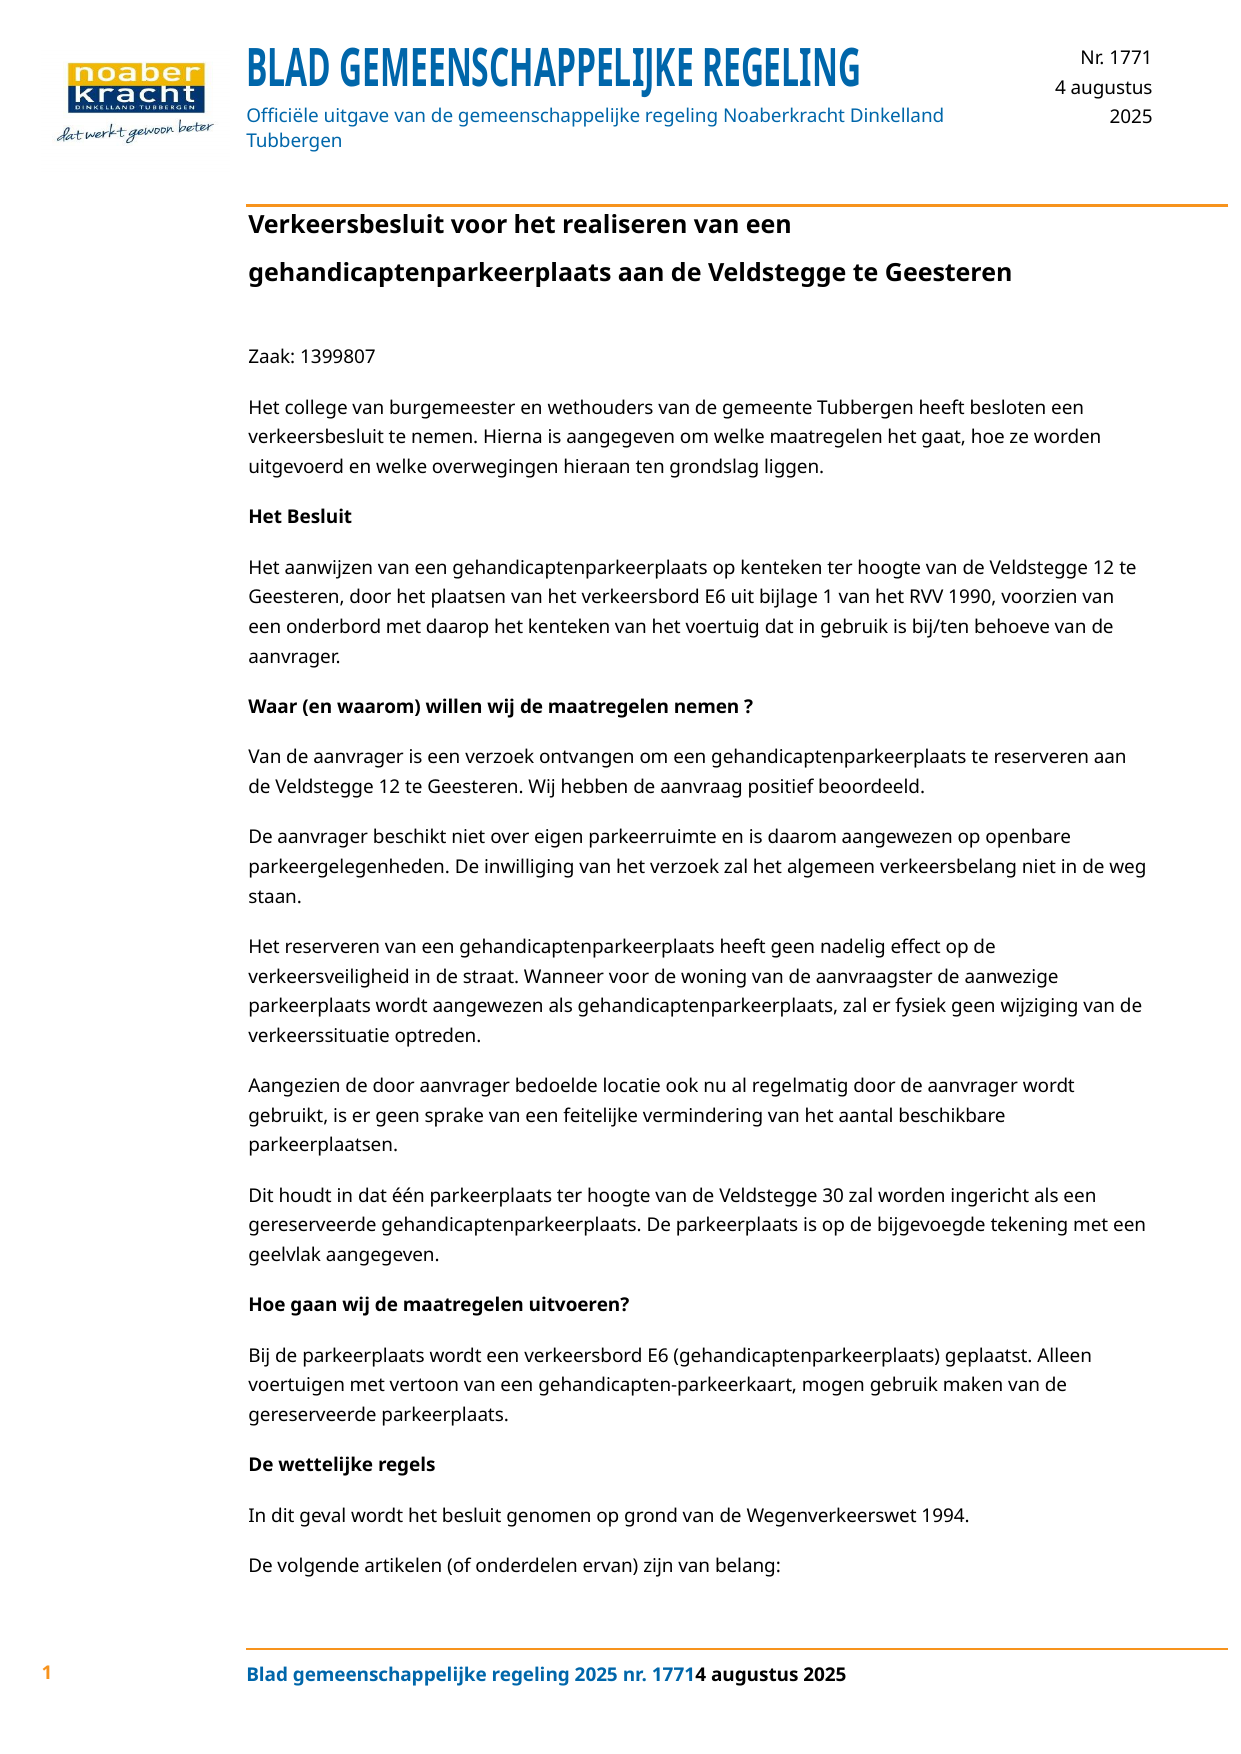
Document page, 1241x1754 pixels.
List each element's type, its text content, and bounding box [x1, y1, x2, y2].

text Verkeersbesluit voor het realiseren van een gehandicaptenparkeerplaats aan de Veldstegge te Geesteren [248, 207, 1152, 288]
text De wettelijke regels [248, 1452, 1152, 1477]
text Het aanwijzen van een gehandicaptenparkeerplaats op kenteken ter hoogte van de Veldstegge 12 te Geesteren, door het plaatsen van het verkeersbord E6 uit bijlage 1 van het RVV 1990, voorzien van een onderbord met daarop het kenteken van het voertuig dat in gebruik is bij/ten behoeve van de aanvrager. [248, 554, 1152, 668]
text De aanvrager beschikt niet over eigen parkeerruimte en is daarom aangewezen op openbare parkeergelegenheden. De inwilliging van het verzoek zal het algemeen verkeersbelang niet in de weg staan. [248, 824, 1152, 908]
text Het reserveren van een gehandicaptenparkeerplaats heeft geen nadelig effect op de verkeersveiligheid in de straat. Wanneer voor de woning van de aanvraagster de aanwezige parkeerplaats wordt aangewezen als gehandicaptenparkeerplaats, zal er fysiek geen wijziging van de verkeerssituatie optreden. [248, 933, 1152, 1048]
picture [41, 47, 231, 172]
text Van de aanvrager is een verzoek ontvangen om een gehandicaptenparkeerplaats te reserveren aan de Veldstegge 12 te Geesteren. Wij hebben de aanvraag positief beoordeeld. [248, 744, 1152, 799]
text Dit houdt in dat één parkeerplaats ter hoogte van de Veldstegge 30 zal worden ingericht als een gereserveerde gehandicaptenparkeerplaats. De parkeerplaats is op de bijgevoegde tekening met een geelvlak aangegeven. [248, 1182, 1152, 1267]
text Bij de parkeerplaats wordt een verkeersbord E6 (gehandicaptenparkeerplaats) geplaatst. Alleen voertuigen met vertoon van een gehandicapten-parkeerkaart, mogen gebruik maken van de gereserveerde parkeerplaats. [248, 1342, 1152, 1427]
text In dit geval wordt het besluit genomen op grond van de Wegenverkeerswet 1994. [248, 1502, 1152, 1528]
text Het college van burgemeester en wethouders van de gemeente Tubbergen heeft besloten een verkeersbesluit te nemen. Hierna is aangegeven om welke maatregelen het gaat, hoe ze worden uitgevoerd en welke overwegingen hieraan ten grondslag liggen. [248, 394, 1152, 479]
text Aangezien de door aanvrager bedoelde locatie ook nu al regelmatig door de aanvrager wordt gebruikt, is er geen sprake van een feitelijke vermindering van het aantal beschikbare parkeerplaatsen. [248, 1072, 1152, 1157]
text Waar (en waarom) willen wij de maatregelen nemen ? [248, 693, 1152, 719]
text De volgende artikelen (of onderdelen ervan) zijn van belang: [248, 1552, 1152, 1578]
text Hoe gaan wij de maatregelen uitvoeren? [248, 1292, 1152, 1317]
text Zaak: 1399807 [248, 344, 1152, 369]
text Het Besluit [248, 504, 1152, 529]
